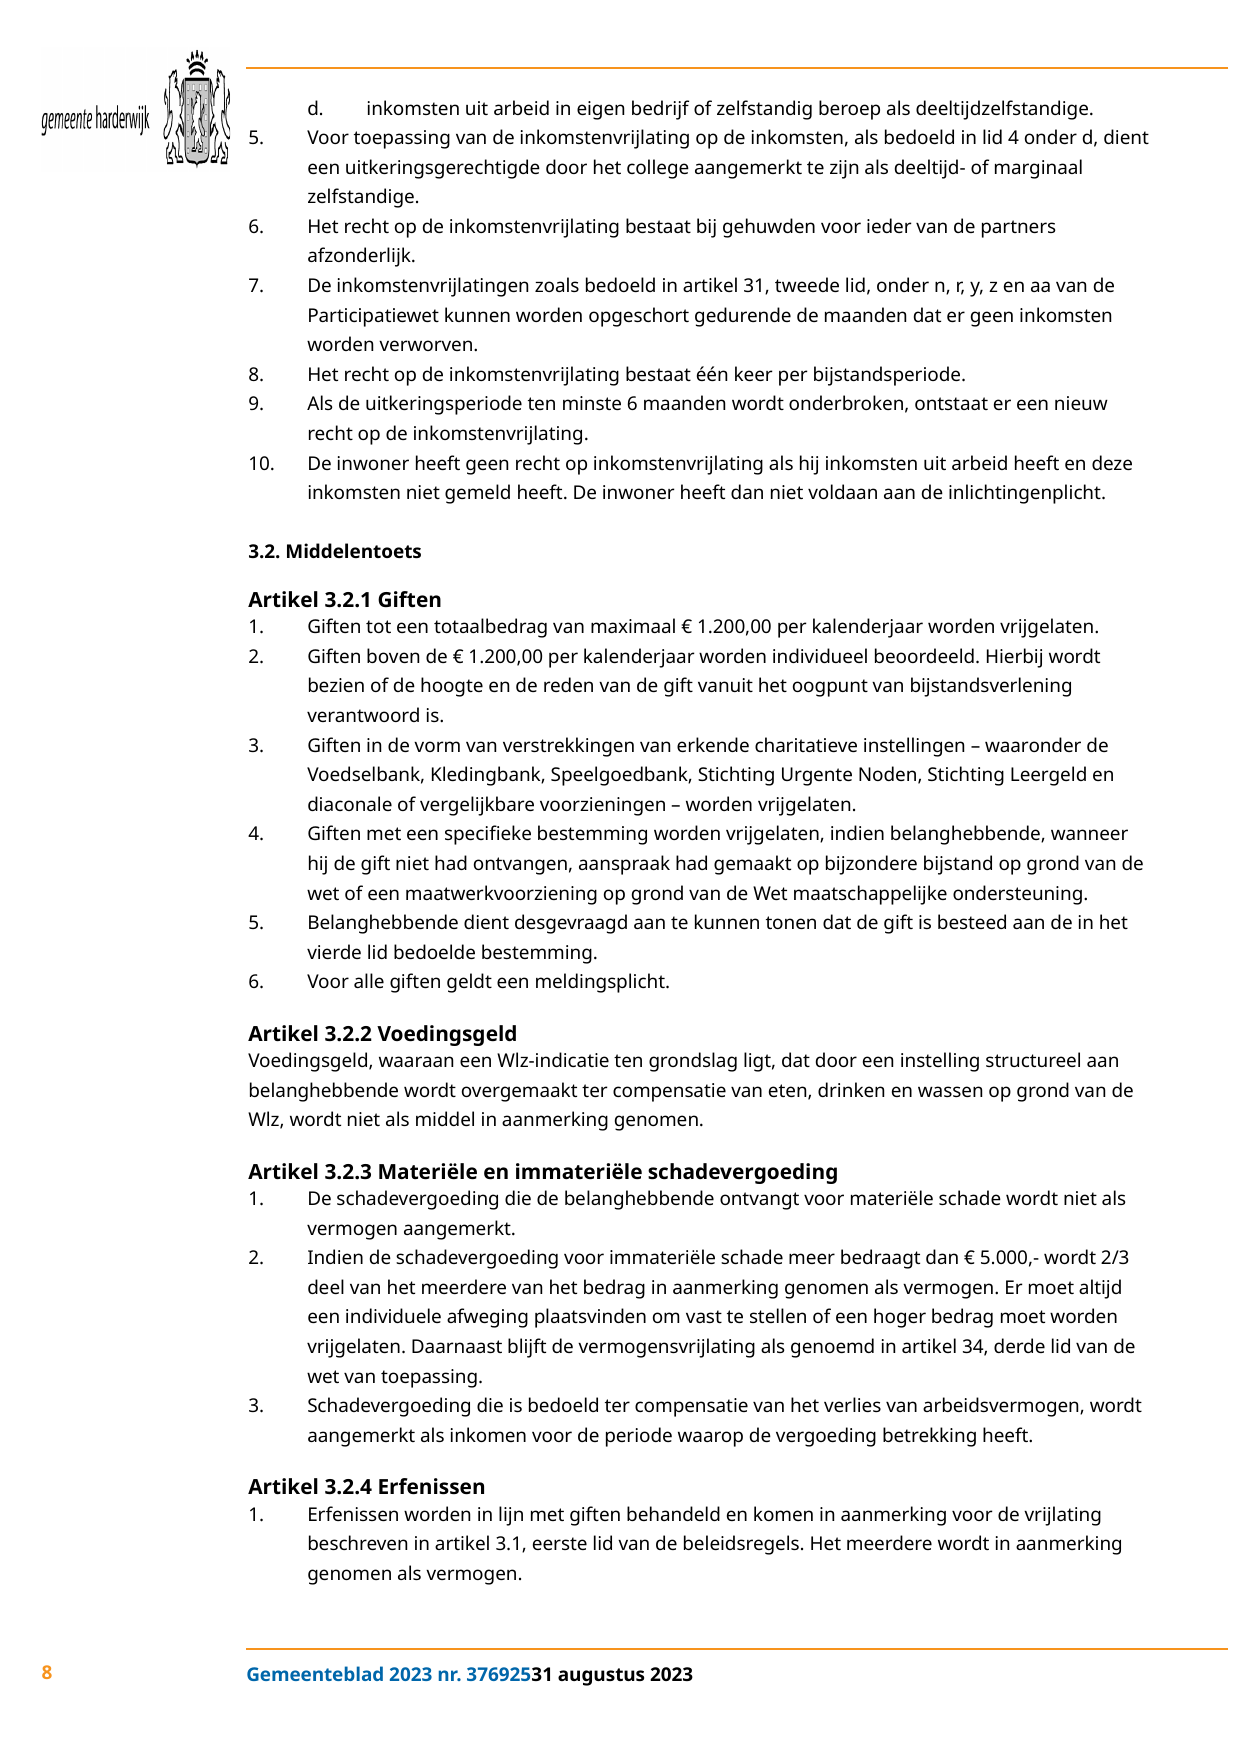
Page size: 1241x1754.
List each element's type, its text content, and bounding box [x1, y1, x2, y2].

list Voor toepassing van de inkomstenvrijlating op de inkomsten, als bedoeld in lid 4 onder d, dient een uitkeringsgerechtigde door het college aangemerkt te zijn als deeltijd- of marginaal zelfstandige. [248, 124, 1152, 209]
list Giften tot een totaalbedrag van maximaal € 1.200,00 per kalenderjaar worden vrijgelaten. [248, 613, 1152, 639]
list Het recht op de inkomstenvrijlating bestaat bij gehuwden voor ieder van de partners afzonderlijk. [248, 213, 1152, 268]
list inkomsten uit arbeid in eigen bedrijf of zelfstandig beroep als deeltijdzelfstandige. [307, 95, 1152, 121]
list Giften met een specifieke bestemming worden vrijgelaten, indien belanghebbende, wanneer hij de gift niet had ontvangen, aanspraak had gemaakt op bijzondere bijstand op grond van de wet of een maatwerkvoorziening op grond van de Wet maatschappelijke ondersteuning. [248, 821, 1152, 906]
text Voedingsgeld, waaraan een Wlz-indicatie ten grondslag ligt, dat door een instelling structureel aan belanghebbende wordt overgemaakt ter compensatie van eten, drinken en wassen op grond van de Wlz, wordt niet als middel in aanmerking genomen. [248, 1047, 1152, 1132]
list Schadevergoeding die is bedoeld ter compensatie van het verlies van arbeidsvermogen, wordt aangemerkt als inkomen voor de periode waarop de vergoeding betrekking heeft. [248, 1392, 1152, 1448]
list De schadevergoeding die de belanghebbende ontvangt voor materiële schade wordt niet als vermogen aangemerkt. [248, 1185, 1152, 1241]
list De inkomstenvrijlatingen zoals bedoeld in artikel 31, tweede lid, onder n, r, y, z en aa van de Participatiewet kunnen worden opgeschort gedurende de maanden dat er geen inkomsten worden verworven. [248, 272, 1152, 357]
text Artikel 3.2.2 Voedingsgeld [248, 1019, 1152, 1047]
list Belanghebbende dient desgevraagd aan te kunnen tonen dat de gift is besteed aan de in het vierde lid bedoelde bestemming. [248, 909, 1152, 965]
list Voor alle giften geldt een meldingsplicht. [248, 968, 1152, 994]
text 3.2. Middelentoets [248, 538, 1152, 564]
list Als de uitkeringsperiode ten minste 6 maanden wordt onderbroken, ontstaat er een nieuw recht op de inkomstenvrijlating. [248, 391, 1152, 446]
list De inwoner heeft geen recht op inkomstenvrijlating als hij inkomsten uit arbeid heeft en deze inkomsten niet gemeld heeft. De inwoner heeft dan niet voldaan aan de inlichtingenplicht. [248, 450, 1152, 505]
list Giften boven de € 1.200,00 per kalenderjaar worden individueel beoordeeld. Hierbij wordt bezien of de hoogte en de reden van de gift vanuit het oogpunt van bijstandsverlening verantwoord is. [248, 643, 1152, 728]
text Artikel 3.2.4 Erfenissen [248, 1472, 1152, 1501]
text Artikel 3.2.1 Giften [248, 585, 1152, 613]
list Indien de schadevergoeding voor immateriële schade meer bedraagt dan € 5.000,- wordt 2/3 deel van het meerdere van het bedrag in aanmerking genomen als vermogen. Er moet altijd een individuele afweging plaatsvinden om vast te stellen of een hoger bedrag moet worden vrijgelaten. Daarnaast blijft de vermogensvrijlating als genoemd in artikel 34, derde lid van de wet van toepassing. [248, 1244, 1152, 1389]
list Erfenissen worden in lijn met giften behandeld en komen in aanmerking voor de vrijlating beschreven in artikel 3.1, eerste lid van de beleidsregels. Het meerdere wordt in aanmerking genomen als vermogen. [248, 1501, 1152, 1586]
picture [41, 47, 231, 172]
list Het recht op de inkomstenvrijlating bestaat één keer per bijstandsperiode. [248, 361, 1152, 387]
text Artikel 3.2.3 Materiële en immateriële schadevergoeding [248, 1157, 1152, 1185]
list Giften in de vorm van verstrekkingen van erkende charitatieve instellingen – waaronder de Voedselbank, Kledingbank, Speelgoedbank, Stichting Urgente Noden, Stichting Leergeld en diaconale of vergelijkbare voorzieningen – worden vrijgelaten. [248, 732, 1152, 817]
